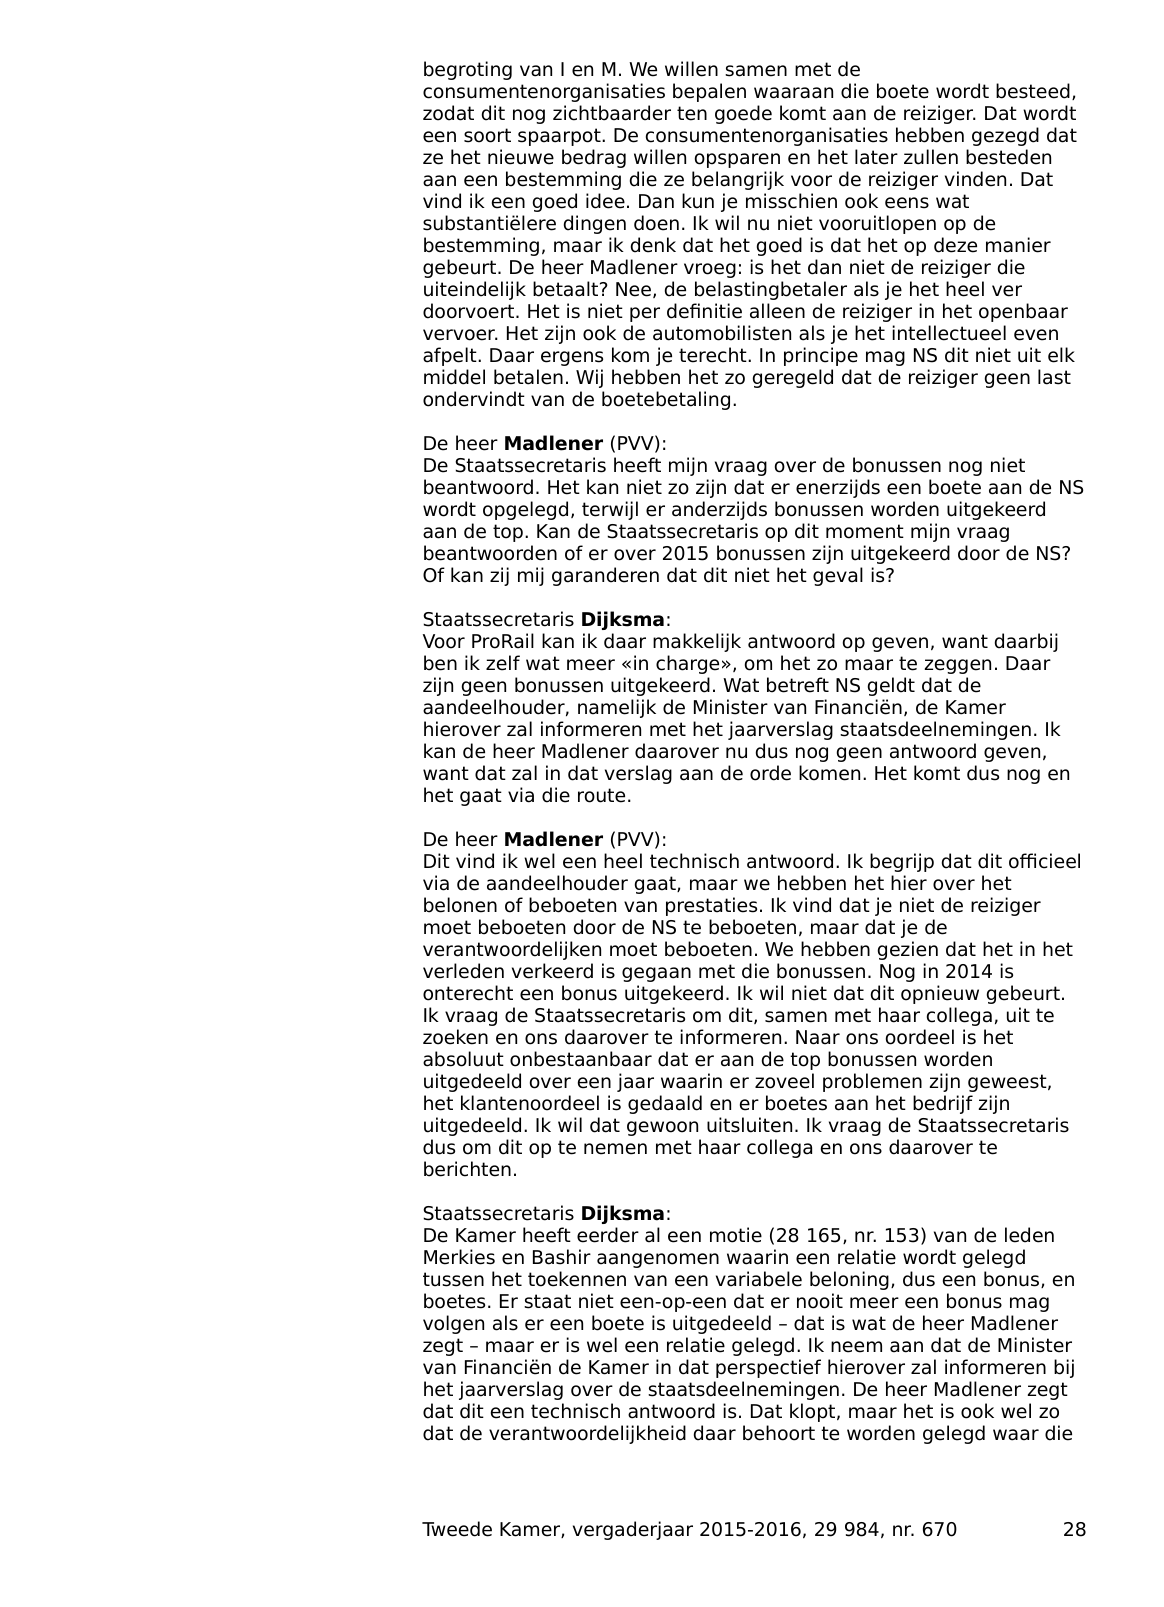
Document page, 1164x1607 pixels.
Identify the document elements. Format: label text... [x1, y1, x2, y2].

text De Staatssecretaris heeft mijn vraag over de bonussen nog niet beantwoord. Het kan niet zo zijn dat er enerzijds een boete aan de NS wordt opgelegd, terwijl er anderzijds bonussen worden uitgekeerd aan de top. Kan de Staatssecretaris op dit moment mijn vraag beantwoorden of er over 2015 bonussen zijn uitgekeerd door de NS? Of kan zij mij garanderen dat dit niet het geval is? [422, 455, 1087, 587]
text De heer Madlener (PVV): [422, 829, 1087, 851]
text De Kamer heeft eerder al een motie (28 165, nr. 153) van de leden Merkies en Bashir aangenomen waarin een relatie wordt gelegd tussen het toekennen van een variabele beloning, dus een bonus, en boetes. Er staat niet een-op-een dat er nooit meer een bonus mag volgen als er een boete is uitgedeeld – dat is wat de heer Madlener zegt – maar er is wel een relatie gelegd. Ik neem aan dat de Minister van Financiën de Kamer in dat perspectief hierover zal informeren bij het jaarverslag over de staatsdeelnemingen. De heer Madlener zegt dat dit een technisch antwoord is. Dat klopt, maar het is ook wel zo dat de verantwoordelijkheid daar behoort te worden gelegd waar die [422, 1225, 1087, 1444]
text Dit vind ik wel een heel technisch antwoord. Ik begrijp dat dit officieel via de aandeelhouder gaat, maar we hebben het hier over het belonen of beboeten van prestaties. Ik vind dat je niet de reiziger moet beboeten door de NS te beboeten, maar dat je de verantwoordelijken moet beboeten. We hebben gezien dat het in het verleden verkeerd is gegaan met die bonussen. Nog in 2014 is onterecht een bonus uitgekeerd. Ik wil niet dat dit opnieuw gebeurt. Ik vraag de Staatssecretaris om dit, samen met haar collega, uit te zoeken en ons daarover te informeren. Naar ons oordeel is het absoluut onbestaanbaar dat er aan de top bonussen worden uitgedeeld over een jaar waarin er zoveel problemen zijn geweest, het klantenoordeel is gedaald en er boetes aan het bedrijf zijn uitgedeeld. Ik wil dat gewoon uitsluiten. Ik vraag de Staatssecretaris dus om dit op te nemen met haar collega en ons daarover te berichten. [422, 851, 1087, 1181]
text Staatssecretaris Dijksma: [422, 1203, 1087, 1225]
text Staatssecretaris Dijksma: [422, 609, 1087, 631]
text Voor ProRail kan ik daar makkelijk antwoord op geven, want daarbij ben ik zelf wat meer «in charge», om het zo maar te zeggen. Daar zijn geen bonussen uitgekeerd. Wat betreft NS geldt dat de aandeelhouder, namelijk de Minister van Financiën, de Kamer hierover zal informeren met het jaarverslag staatsdeelnemingen. Ik kan de heer Madlener daarover nu dus nog geen antwoord geven, want dat zal in dat verslag aan de orde komen. Het komt dus nog en het gaat via die route. [422, 631, 1087, 807]
text begroting van I en M. We willen samen met de consumentenorganisaties bepalen waaraan die boete wordt besteed, zodat dit nog zichtbaarder ten goede komt aan de reiziger. Dat wordt een soort spaarpot. De consumentenorganisaties hebben gezegd dat ze het nieuwe bedrag willen opsparen en het later zullen besteden aan een bestemming die ze belangrijk voor de reiziger vinden. Dat vind ik een goed idee. Dan kun je misschien ook eens wat substantiëlere dingen doen. Ik wil nu niet vooruitlopen op de bestemming, maar ik denk dat het goed is dat het op deze manier gebeurt. De heer Madlener vroeg: is het dan niet de reiziger die uiteindelijk betaalt? Nee, de belastingbetaler als je het heel ver doorvoert. Het is niet per definitie alleen de reiziger in het openbaar vervoer. Het zijn ook de automobilisten als je het intellectueel even afpelt. Daar ergens kom je terecht. In principe mag NS dit niet uit elk middel betalen. Wij hebben het zo geregeld dat de reiziger geen last ondervindt van de boetebetaling. [422, 59, 1087, 411]
text De heer Madlener (PVV): [422, 433, 1087, 455]
